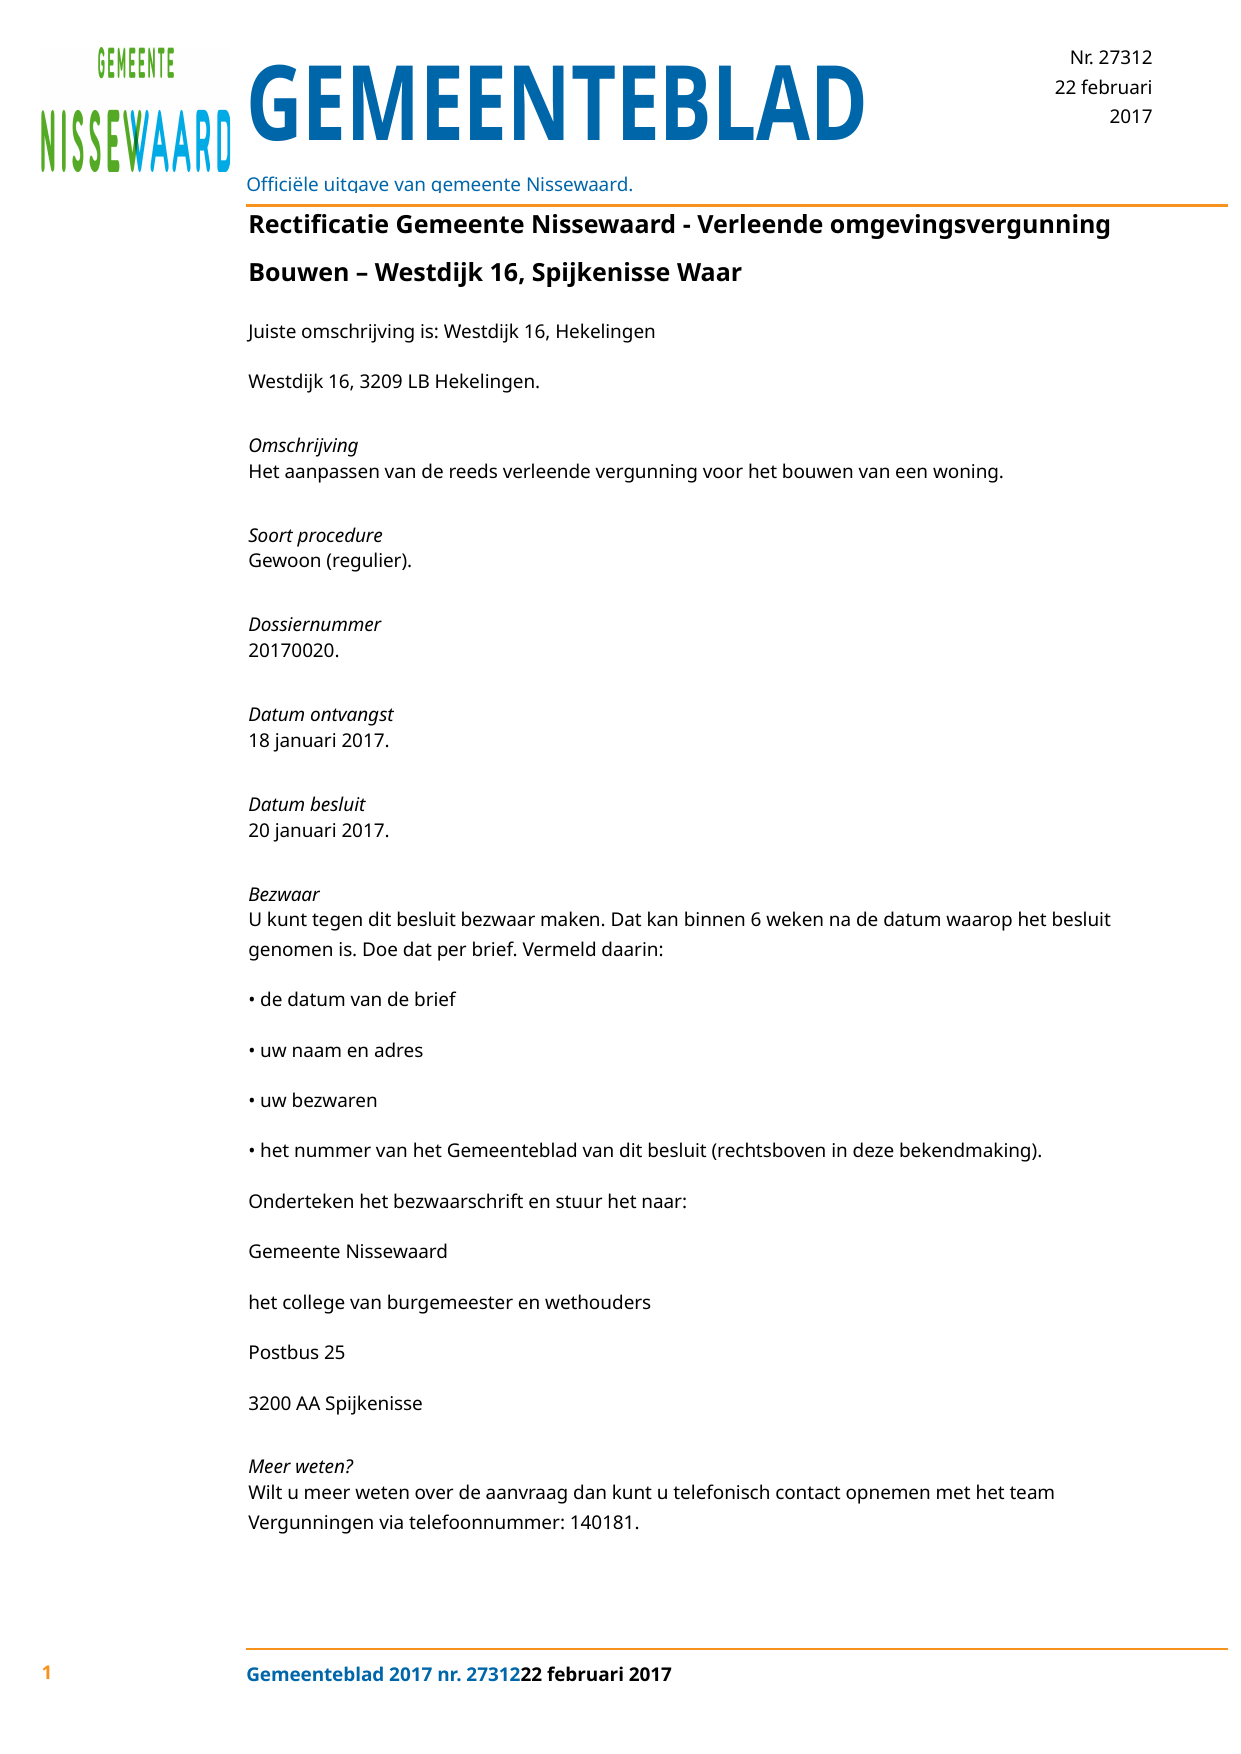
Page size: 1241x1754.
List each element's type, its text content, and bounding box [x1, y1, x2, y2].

text Datum besluit [248, 791, 1152, 817]
text Meer weten? [248, 1454, 1152, 1479]
text • het nummer van het Gemeenteblad van dit besluit (rechtsboven in deze bekendmaking). [248, 1138, 1152, 1163]
text Het aanpassen van de reeds verleende vergunning voor het bouwen van een woning. [248, 458, 1152, 484]
text Gemeente Nissewaard [248, 1238, 1152, 1264]
text • uw bezwaren [248, 1087, 1152, 1113]
text 18 januari 2017. [248, 727, 1152, 753]
text Westdijk 16, 3209 LB Hekelingen. [248, 368, 1152, 394]
text • uw naam en adres [248, 1037, 1152, 1063]
picture [154, 157, 165, 172]
text U kunt tegen dit besluit bezwaar maken. Dat kan binnen 6 weken na de datum waarop het besluit genomen is. Doe dat per brief. Vermeld daarin: [248, 906, 1152, 962]
text Wilt u meer weten over de aanvraag dan kunt u telefonisch contact opnemen met het team Vergunningen via telefoonnummer: 140181. [248, 1479, 1152, 1535]
text Soort procedure [248, 522, 1152, 548]
text Onderteken het bezwaarschrift en stuur het naar: [248, 1188, 1152, 1214]
text Datum ontvangst [248, 701, 1152, 727]
picture [222, 122, 227, 160]
text 20170020. [248, 637, 1152, 663]
text het college van burgemeester en wethouders [248, 1289, 1152, 1315]
text 20 januari 2017. [248, 817, 1152, 842]
picture [176, 157, 187, 172]
text Bezwaar [248, 881, 1152, 906]
text Rectificatie Gemeente Nissewaard - Verleende omgevingsvergunning Bouwen – Westdijk 16, Spijkenisse Waar [248, 207, 1152, 288]
text • de datum van de brief [248, 986, 1152, 1012]
text Postbus 25 [248, 1339, 1152, 1365]
text Juiste omschrijving is: Westdijk 16, Hekelingen [248, 318, 1152, 344]
text Dossiernummer [248, 612, 1152, 637]
picture [201, 122, 206, 138]
picture [200, 151, 206, 172]
text Omschrijving [248, 432, 1152, 458]
text Gewoon (regulier). [248, 548, 1152, 573]
picture [41, 47, 231, 172]
text 3200 AA Spijkenisse [248, 1390, 1152, 1416]
